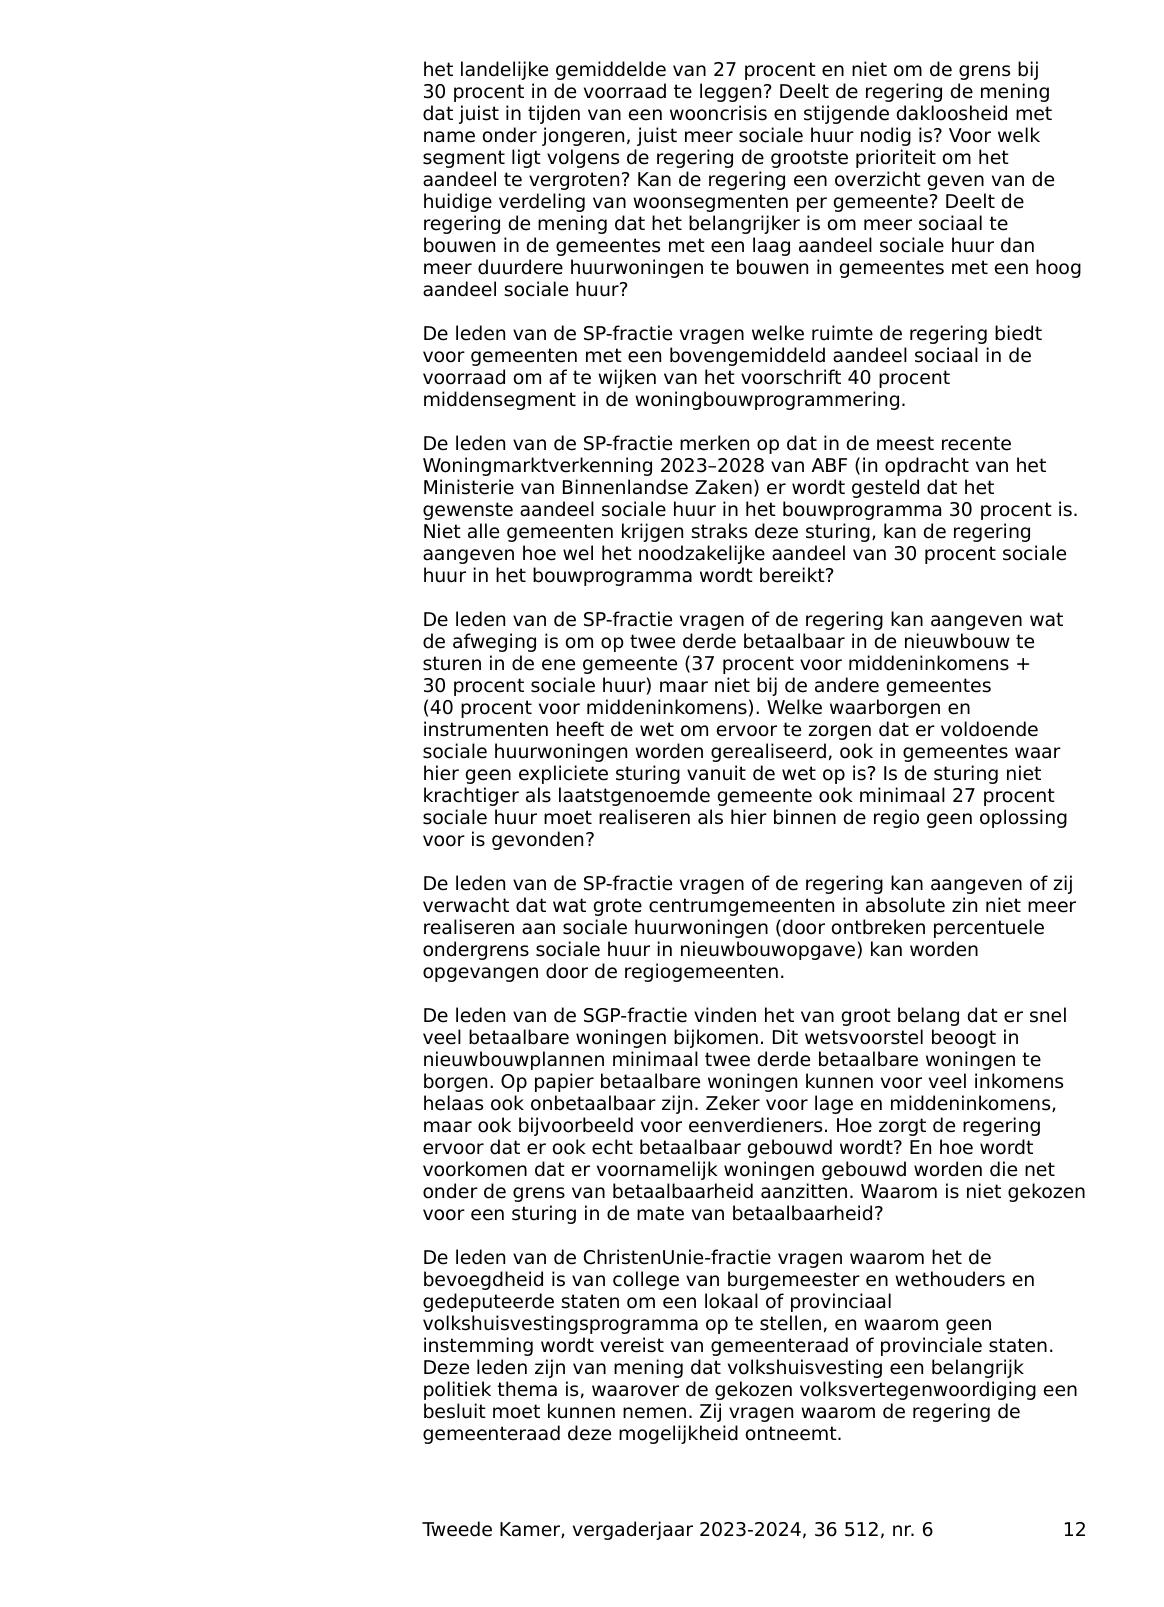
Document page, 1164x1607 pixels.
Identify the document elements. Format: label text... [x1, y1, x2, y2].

text De leden van de SP-fractie vragen welke ruimte de regering biedt voor gemeenten met een bovengemiddeld aandeel sociaal in de voorraad om af te wijken van het voorschrift 40 procent middensegment in de woningbouwprogrammering. [422, 323, 1087, 411]
text het landelijke gemiddelde van 27 procent en niet om de grens bij 30 procent in de voorraad te leggen? Deelt de regering de mening dat juist in tijden van een wooncrisis en stijgende dakloosheid met name onder jongeren, juist meer sociale huur nodig is? Voor welk segment ligt volgens de regering de grootste prioriteit om het aandeel te vergroten? Kan de regering een overzicht geven van de huidige verdeling van woonsegmenten per gemeente? Deelt de regering de mening dat het belangrijker is om meer sociaal te bouwen in de gemeentes met een laag aandeel sociale huur dan meer duurdere huurwoningen te bouwen in gemeentes met een hoog aandeel sociale huur? [422, 59, 1087, 301]
text De leden van de SGP-fractie vinden het van groot belang dat er snel veel betaalbare woningen bijkomen. Dit wetsvoorstel beoogt in nieuwbouwplannen minimaal twee derde betaalbare woningen te borgen. Op papier betaalbare woningen kunnen voor veel inkomens helaas ook onbetaalbaar zijn. Zeker voor lage en middeninkomens, maar ook bijvoorbeeld voor eenverdieners. Hoe zorgt de regering ervoor dat er ook echt betaalbaar gebouwd wordt? En hoe wordt voorkomen dat er voornamelijk woningen gebouwd worden die net onder de grens van betaalbaarheid aanzitten. Waarom is niet gekozen voor een sturing in de mate van betaalbaarheid? [422, 1005, 1087, 1225]
text De leden van de SP-fractie vragen of de regering kan aangeven of zij verwacht dat wat grote centrumgemeenten in absolute zin niet meer realiseren aan sociale huurwoningen (door ontbreken percentuele ondergrens sociale huur in nieuwbouwopgave) kan worden opgevangen door de regiogemeenten. [422, 873, 1087, 983]
text De leden van de ChristenUnie-fractie vragen waarom het de bevoegdheid is van college van burgemeester en wethouders en gedeputeerde staten om een lokaal of provinciaal volkshuisvestingsprogramma op te stellen, en waarom geen instemming wordt vereist van gemeenteraad of provinciale staten. Deze leden zijn van mening dat volkshuisvesting een belangrijk politiek thema is, waarover de gekozen volksvertegenwoordiging een besluit moet kunnen nemen. Zij vragen waarom de regering de gemeenteraad deze mogelijkheid ontneemt. [422, 1247, 1087, 1445]
text De leden van de SP-fractie merken op dat in de meest recente Woningmarktverkenning 2023–2028 van ABF (in opdracht van het Ministerie van Binnenlandse Zaken) er wordt gesteld dat het gewenste aandeel sociale huur in het bouwprogramma 30 procent is. Niet alle gemeenten krijgen straks deze sturing, kan de regering aangeven hoe wel het noodzakelijke aandeel van 30 procent sociale huur in het bouwprogramma wordt bereikt? [422, 433, 1087, 587]
text De leden van de SP-fractie vragen of de regering kan aangeven wat de afweging is om op twee derde betaalbaar in de nieuwbouw te sturen in de ene gemeente (37 procent voor middeninkomens + 30 procent sociale huur) maar niet bij de andere gemeentes (40 procent voor middeninkomens). Welke waarborgen en instrumenten heeft de wet om ervoor te zorgen dat er voldoende sociale huurwoningen worden gerealiseerd, ook in gemeentes waar hier geen expliciete sturing vanuit de wet op is? Is de sturing niet krachtiger als laatstgenoemde gemeente ook minimaal 27 procent sociale huur moet realiseren als hier binnen de regio geen oplossing voor is gevonden? [422, 609, 1087, 851]
